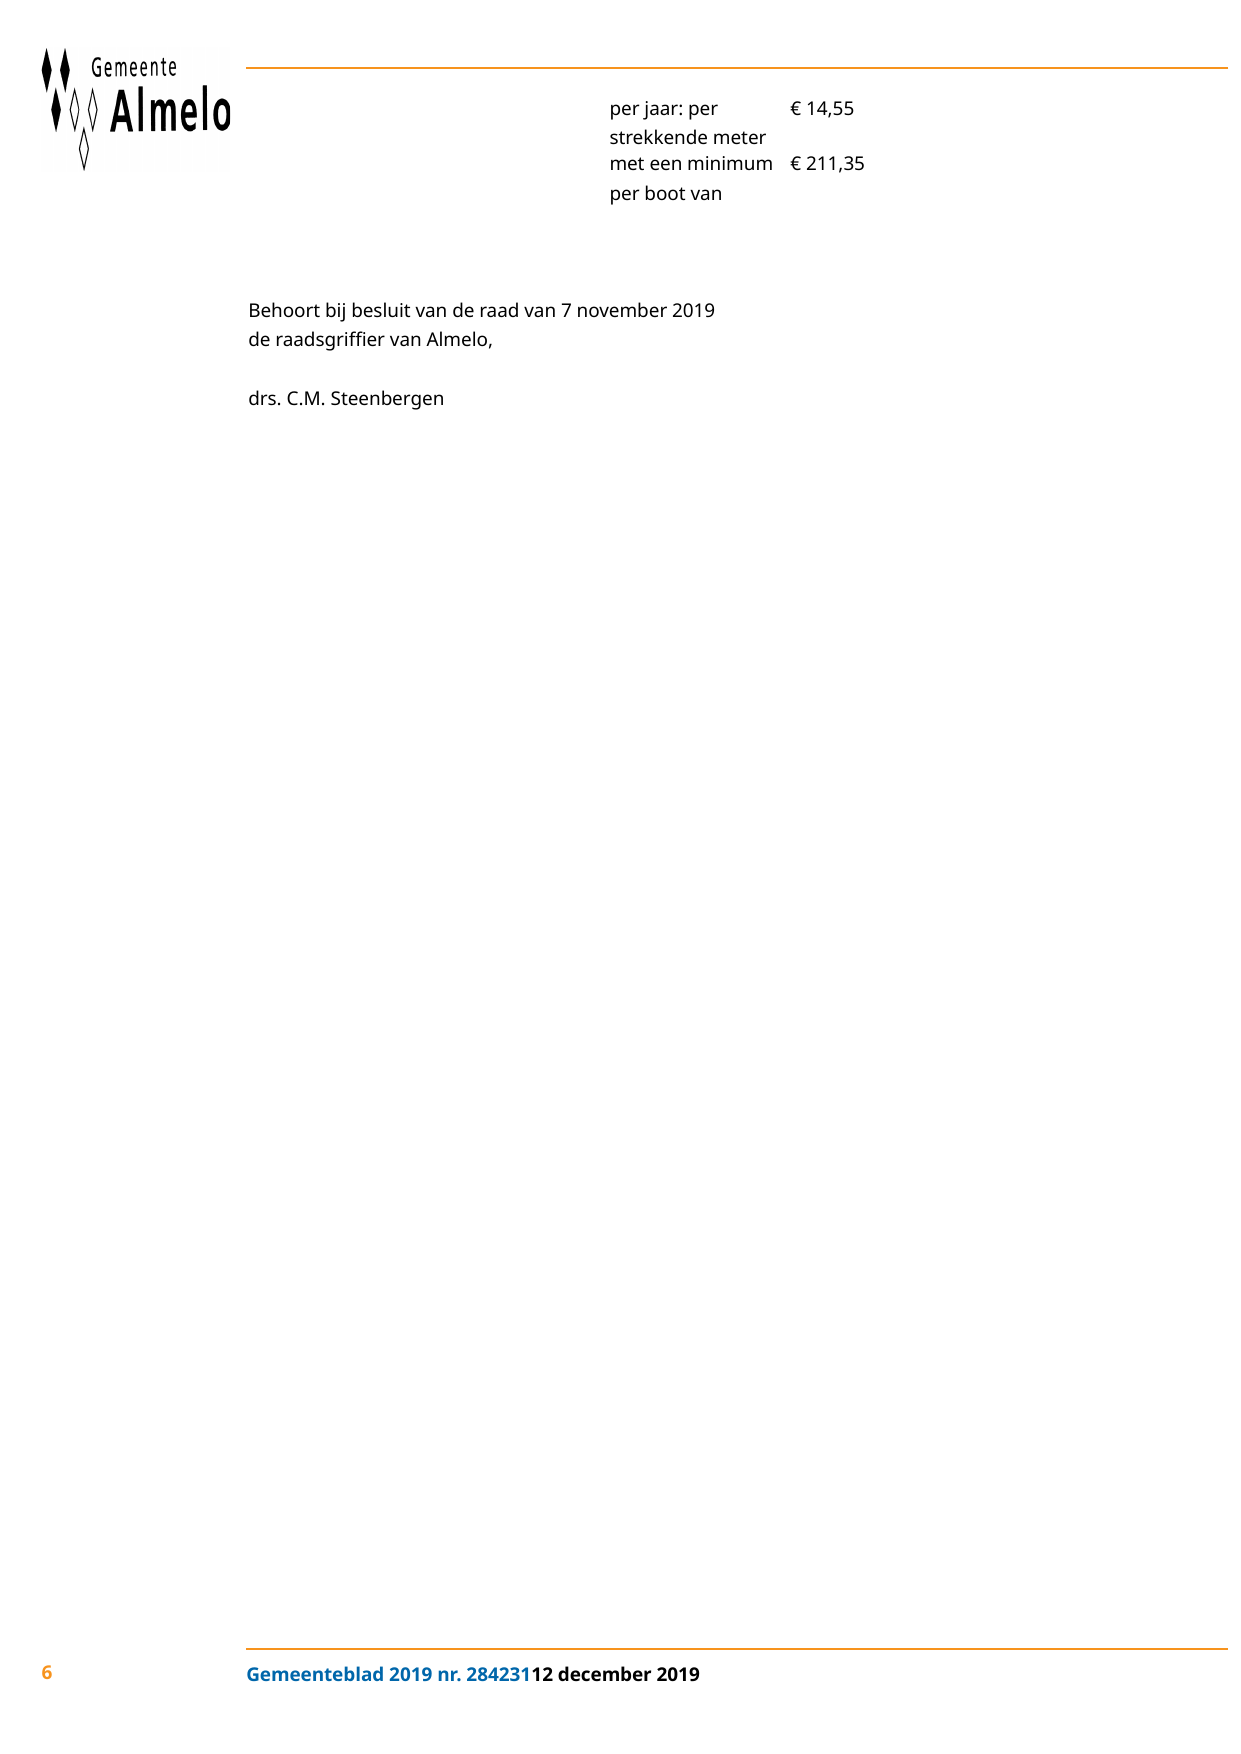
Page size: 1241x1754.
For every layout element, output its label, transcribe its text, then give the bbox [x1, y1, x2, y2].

text Behoort bij besluit van de raad van 7 november 2019 [248, 297, 1152, 323]
table_cell [248, 150, 429, 205]
table_header [248, 238, 1010, 264]
table_cell [248, 95, 429, 150]
text drs. C.M. Steenbergen [248, 386, 1152, 411]
table_cell [429, 150, 609, 205]
table_cell [971, 150, 1152, 205]
text de raadsgriffier van Almelo, [248, 326, 1152, 352]
table_cell [429, 95, 609, 150]
table_header [1010, 238, 1152, 264]
table_cell € 211,35 [790, 150, 971, 205]
picture [41, 47, 231, 172]
table_cell per jaar: per strekkende meter [609, 95, 790, 150]
table_cell € 14,55 [790, 95, 971, 150]
table_cell [971, 95, 1152, 150]
table_cell met een minimum per boot van [609, 150, 790, 205]
